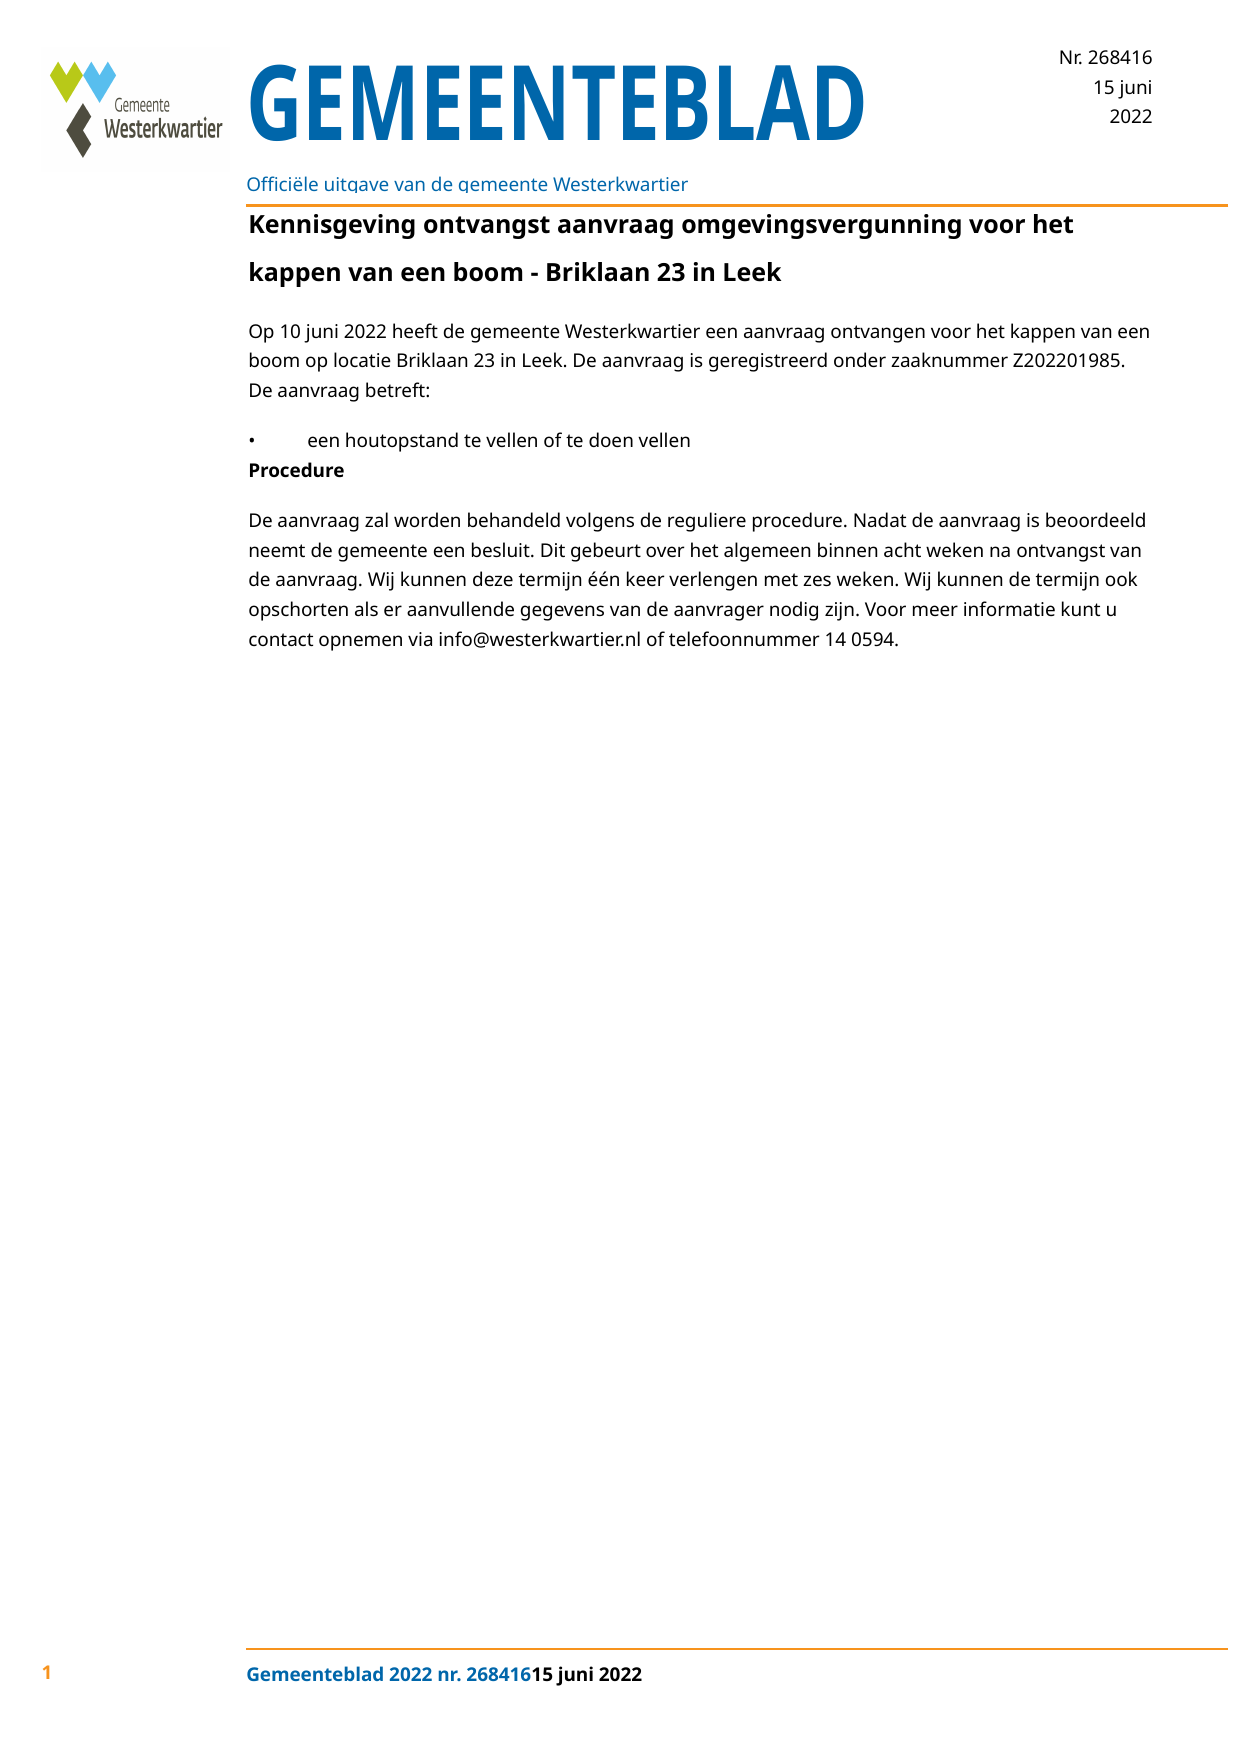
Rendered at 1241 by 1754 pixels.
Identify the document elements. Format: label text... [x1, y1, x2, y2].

picture [41, 47, 231, 172]
list een houtopstand te vellen of te doen vellen [248, 427, 1152, 453]
text Procedure [248, 457, 1152, 483]
text Kennisgeving ontvangst aanvraag omgevingsvergunning voor het kappen van een boom - Briklaan 23 in Leek [248, 207, 1152, 288]
text De aanvraag zal worden behandeld volgens de reguliere procedure. Nadat de aanvraag is beoordeeld neemt de gemeente een besluit. Dit gebeurt over het algemeen binnen acht weken na ontvangst van de aanvraag. Wij kunnen deze termijn één keer verlengen met zes weken. Wij kunnen de termijn ook opschorten als er aanvullende gegevens van de aanvrager nodig zijn. Voor meer informatie kunt u contact opnemen via info@westerkwartier.nl of telefoonnummer 14 0594. [248, 507, 1152, 652]
text Op 10 juni 2022 heeft de gemeente Westerkwartier een aanvraag ontvangen voor het kappen van een boom op locatie Briklaan 23 in Leek. De aanvraag is geregistreerd onder zaaknummer Z202201985. De aanvraag betreft: [248, 318, 1152, 403]
